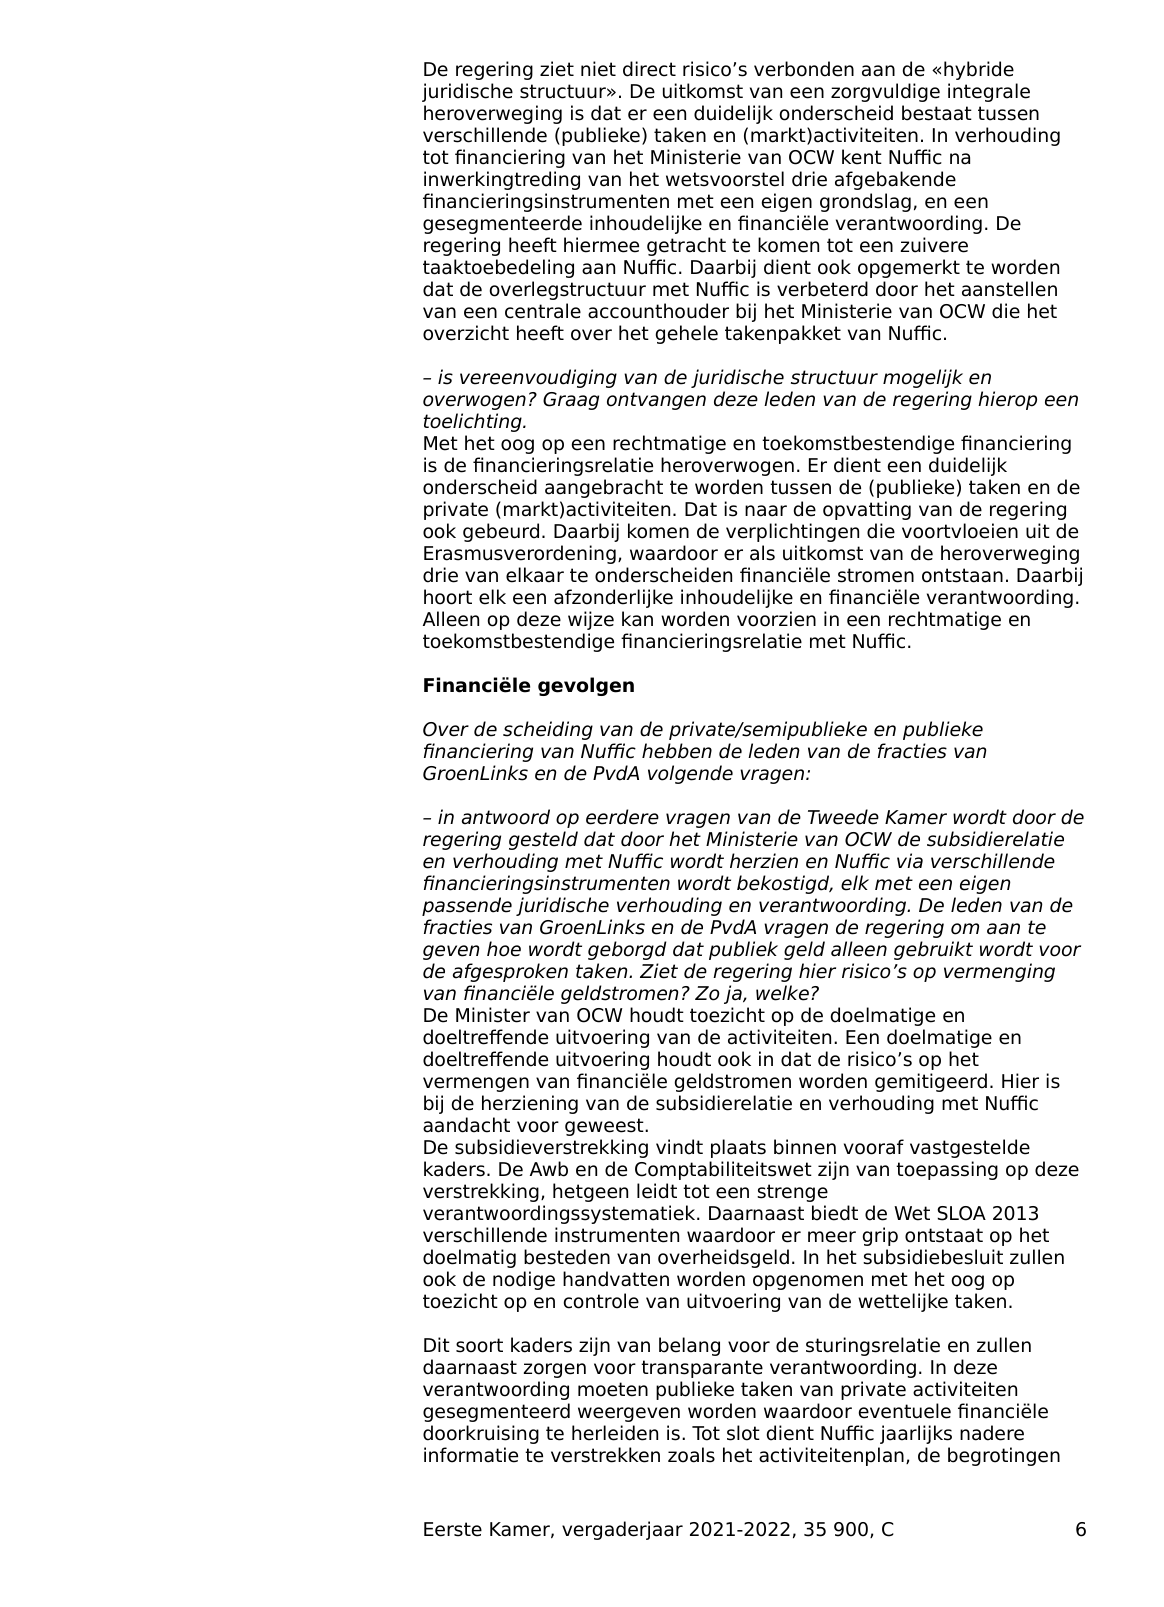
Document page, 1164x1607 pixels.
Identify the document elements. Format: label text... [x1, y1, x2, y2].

text – in antwoord op eerdere vragen van de Tweede Kamer wordt door de regering gesteld dat door het Ministerie van OCW de subsidierelatie en verhouding met Nuffic wordt herzien en Nuffic via verschillende financieringsinstrumenten wordt bekostigd, elk met een eigen passende juridische verhouding en verantwoording. De leden van de fracties van GroenLinks en de PvdA vragen de regering om aan te geven hoe wordt geborgd dat publiek geld alleen gebruikt wordt voor de afgesproken taken. Ziet de regering hier risico’s op vermenging van financiële geldstromen? Zo ja, welke? [422, 807, 1087, 1005]
text Met het oog op een rechtmatige en toekomstbestendige financiering is de financieringsrelatie heroverwogen. Er dient een duidelijk onderscheid aangebracht te worden tussen de (publieke) taken en de private (markt)activiteiten. Dat is naar de opvatting van de regering ook gebeurd. Daarbij komen de verplichtingen die voortvloeien uit de Erasmusverordening, waardoor er als uitkomst van de heroverweging drie van elkaar te onderscheiden financiële stromen ontstaan. Daarbij hoort elk een afzonderlijke inhoudelijke en financiële verantwoording. Alleen op deze wijze kan worden voorzien in een rechtmatige en toekomstbestendige financieringsrelatie met Nuffic. [422, 433, 1087, 653]
subtitle Financiële gevolgen [422, 675, 1087, 697]
text De subsidieverstrekking vindt plaats binnen vooraf vastgestelde kaders. De Awb en de Comptabiliteitswet zijn van toepassing op deze verstrekking, hetgeen leidt tot een strenge verantwoordingssystematiek. Daarnaast biedt de Wet SLOA 2013 verschillende instrumenten waardoor er meer grip ontstaat op het doelmatig besteden van overheidsgeld. In het subsidiebesluit zullen ook de nodige handvatten worden opgenomen met het oog op toezicht op en controle van uitvoering van de wettelijke taken. [422, 1137, 1087, 1313]
text Over de scheiding van de private/semipublieke en publieke financiering van Nuffic hebben de leden van de fracties van GroenLinks en de PvdA volgende vragen: [422, 719, 1087, 785]
text De Minister van OCW houdt toezicht op de doelmatige en doeltreffende uitvoering van de activiteiten. Een doelmatige en doeltreffende uitvoering houdt ook in dat de risico’s op het vermengen van financiële geldstromen worden gemitigeerd. Hier is bij de herziening van de subsidierelatie en verhouding met Nuffic aandacht voor geweest. [422, 1005, 1087, 1137]
text De regering ziet niet direct risico’s verbonden aan de «hybride juridische structuur». De uitkomst van een zorgvuldige integrale heroverweging is dat er een duidelijk onderscheid bestaat tussen verschillende (publieke) taken en (markt)activiteiten. In verhouding tot financiering van het Ministerie van OCW kent Nuffic na inwerkingtreding van het wetsvoorstel drie afgebakende financieringsinstrumenten met een eigen grondslag, en een gesegmenteerde inhoudelijke en financiële verantwoording. De regering heeft hiermee getracht te komen tot een zuivere taaktoebedeling aan Nuffic. Daarbij dient ook opgemerkt te worden dat de overlegstructuur met Nuffic is verbeterd door het aanstellen van een centrale accounthouder bij het Ministerie van OCW die het overzicht heeft over het gehele takenpakket van Nuffic. [422, 59, 1087, 345]
text – is vereenvoudiging van de juridische structuur mogelijk en overwogen? Graag ontvangen deze leden van de regering hierop een toelichting. [422, 367, 1087, 433]
text Dit soort kaders zijn van belang voor de sturingsrelatie en zullen daarnaast zorgen voor transparante verantwoording. In deze verantwoording moeten publieke taken van private activiteiten gesegmenteerd weergeven worden waardoor eventuele financiële doorkruising te herleiden is. Tot slot dient Nuffic jaarlijks nadere informatie te verstrekken zoals het activiteitenplan, de begrotingen [422, 1335, 1087, 1467]
